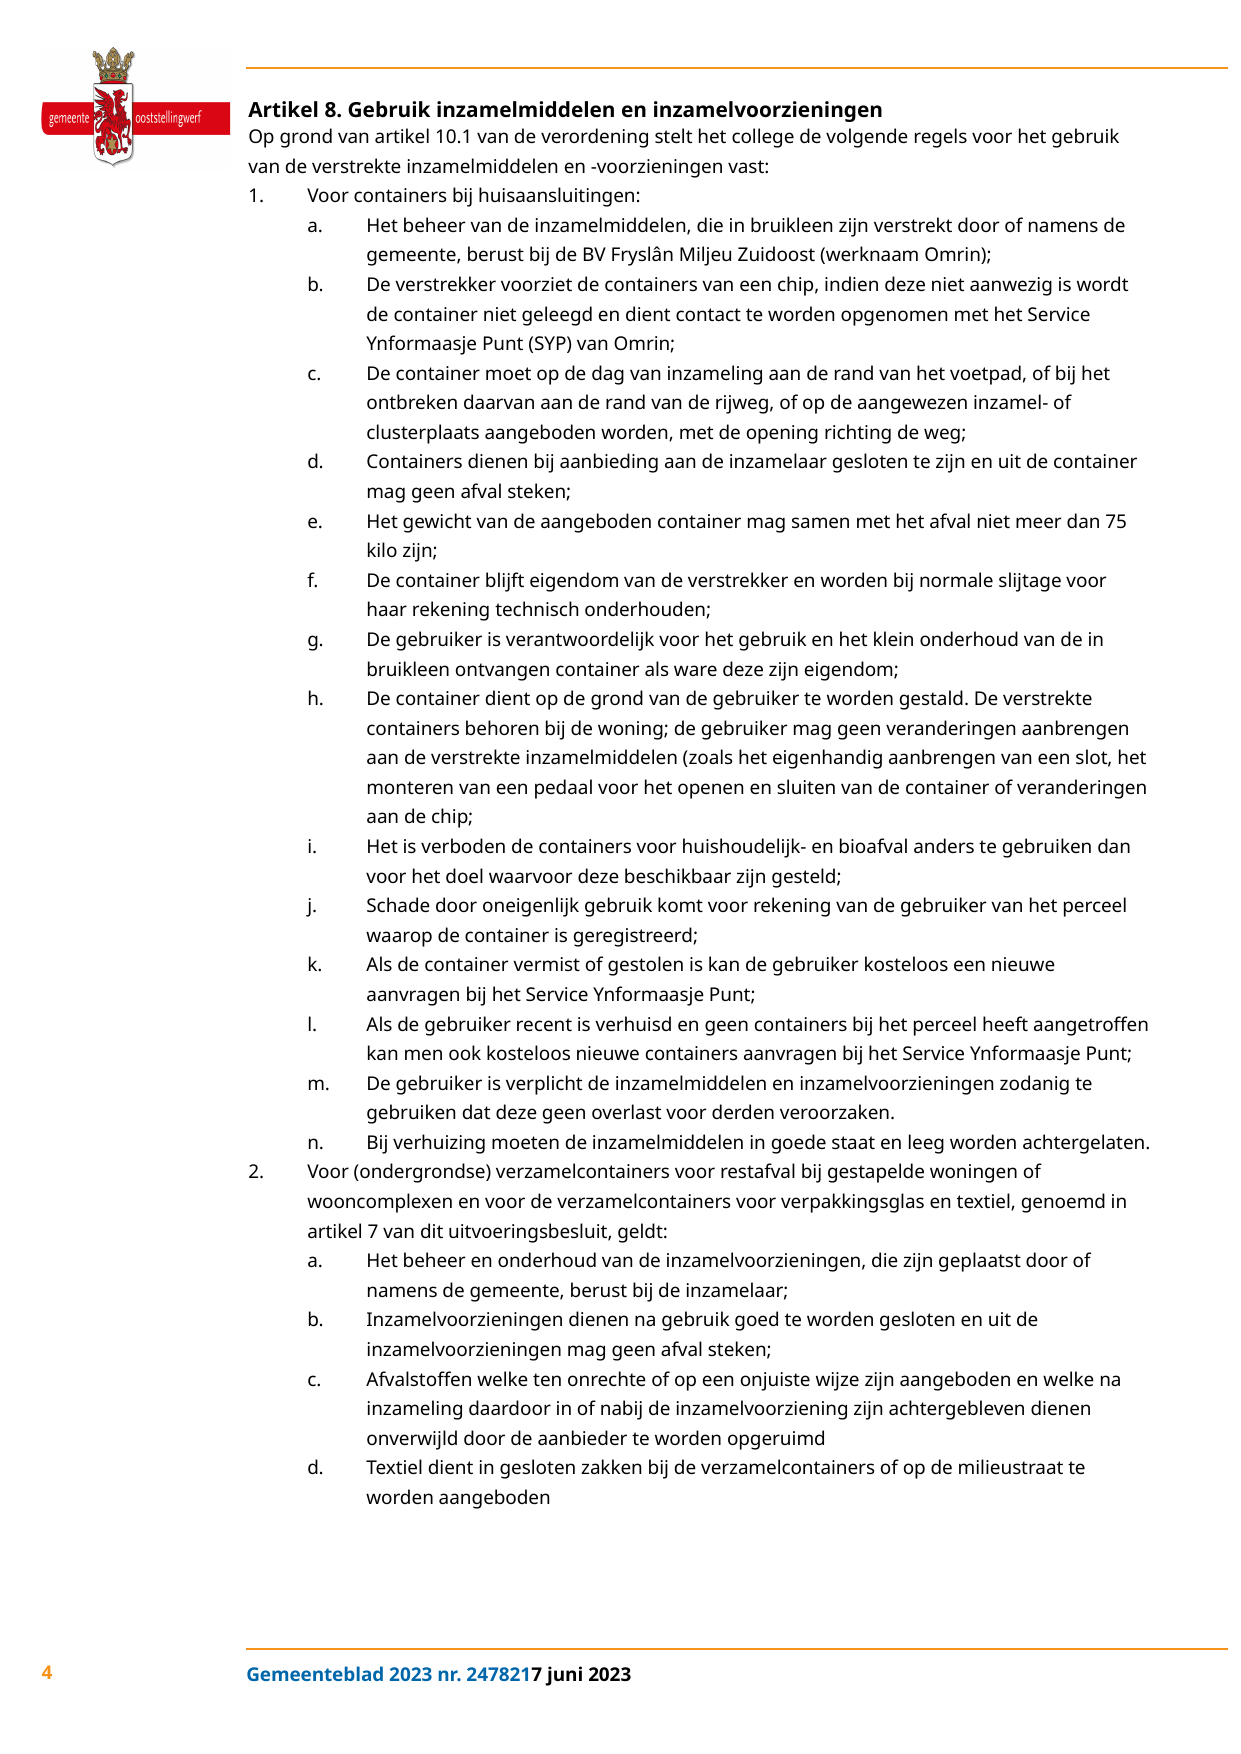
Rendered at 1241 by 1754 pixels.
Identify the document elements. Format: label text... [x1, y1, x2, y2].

text Op grond van artikel 10.1 van de verordening stelt het college de volgende regels voor het gebruik van de verstrekte inzamelmiddelen en -voorzieningen vast: [248, 123, 1152, 178]
list Voor (ondergrondse) verzamelcontainers voor restafval bij gestapelde woningen of wooncomplexen en voor de verzamelcontainers voor verpakkingsglas en textiel, genoemd in artikel 7 van dit uitvoeringsbesluit, geldt: [248, 1159, 1152, 1243]
list Inzamelvoorzieningen dienen na gebruik goed te worden gesloten en uit de inzamelvoorzieningen mag geen afval steken; [307, 1307, 1152, 1362]
list Als de gebruiker recent is verhuisd en geen containers bij het perceel heeft aangetroffen kan men ook kosteloos nieuwe containers aanvragen bij het Service Ynformaasje Punt; [307, 1011, 1152, 1066]
list De verstrekker voorziet de containers van een chip, indien deze niet aanwezig is wordt de container niet geleegd en dient contact te worden opgenomen met het Service Ynformaasje Punt (SYP) van Omrin; [307, 271, 1152, 356]
list Bij verhuizing moeten de inzamelmiddelen in goede staat en leeg worden achtergelaten. [307, 1129, 1152, 1155]
list Textiel dient in gesloten zakken bij de verzamelcontainers of op de milieustraat te worden aangeboden [307, 1454, 1152, 1510]
list De gebruiker is verplicht de inzamelmiddelen en inzamelvoorzieningen zodanig te gebruiken dat deze geen overlast voor derden veroorzaken. [307, 1070, 1152, 1125]
picture [41, 47, 231, 172]
list Het is verboden de containers voor huishoudelijk- en bioafval anders te gebruiken dan voor het doel waarvoor deze beschikbaar zijn gesteld; [307, 833, 1152, 888]
list Containers dienen bij aanbieding aan de inzamelaar gesloten te zijn en uit de container mag geen afval steken; [307, 449, 1152, 504]
list Het beheer van de inzamelmiddelen, die in bruikleen zijn verstrekt door of namens de gemeente, berust bij de BV Fryslân Miljeu Zuidoost (werknaam Omrin); [307, 212, 1152, 267]
list Het beheer en onderhoud van de inzamelvoorzieningen, die zijn geplaatst door of namens de gemeente, berust bij de inzamelaar; [307, 1247, 1152, 1303]
list De container blijft eigendom van de verstrekker en worden bij normale slijtage voor haar rekening technisch onderhouden; [307, 567, 1152, 622]
list Schade door oneigenlijk gebruik komt voor rekening van de gebruiker van het perceel waarop de container is geregistreerd; [307, 892, 1152, 948]
list Afvalstoffen welke ten onrechte of op een onjuiste wijze zijn aangeboden en welke na inzameling daardoor in of nabij de inzamelvoorziening zijn achtergebleven dienen onverwijld door de aanbieder te worden opgeruimd [307, 1366, 1152, 1451]
text Artikel 8. Gebruik inzamelmiddelen en inzamelvoorzieningen [248, 95, 1152, 123]
list De container moet op de dag van inzameling aan de rand van het voetpad, of bij het ontbreken daarvan aan de rand van de rijweg, of op de aangewezen inzamel- of clusterplaats aangeboden worden, met de opening richting de weg; [307, 360, 1152, 445]
list Als de container vermist of gestolen is kan de gebruiker kosteloos een nieuwe aanvragen bij het Service Ynformaasje Punt; [307, 952, 1152, 1007]
list De container dient op de grond van de gebruiker te worden gestald. De verstrekte containers behoren bij de woning; de gebruiker mag geen veranderingen aanbrengen aan de verstrekte inzamelmiddelen (zoals het eigenhandig aanbrengen van een slot, het monteren van een pedaal voor het openen en sluiten van de container of veranderingen aan de chip; [307, 685, 1152, 829]
list Het gewicht van de aangeboden container mag samen met het afval niet meer dan 75 kilo zijn; [307, 508, 1152, 563]
list De gebruiker is verantwoordelijk voor het gebruik en het klein onderhoud van de in bruikleen ontvangen container als ware deze zijn eigendom; [307, 626, 1152, 681]
list Voor containers bij huisaansluitingen: [248, 182, 1152, 208]
